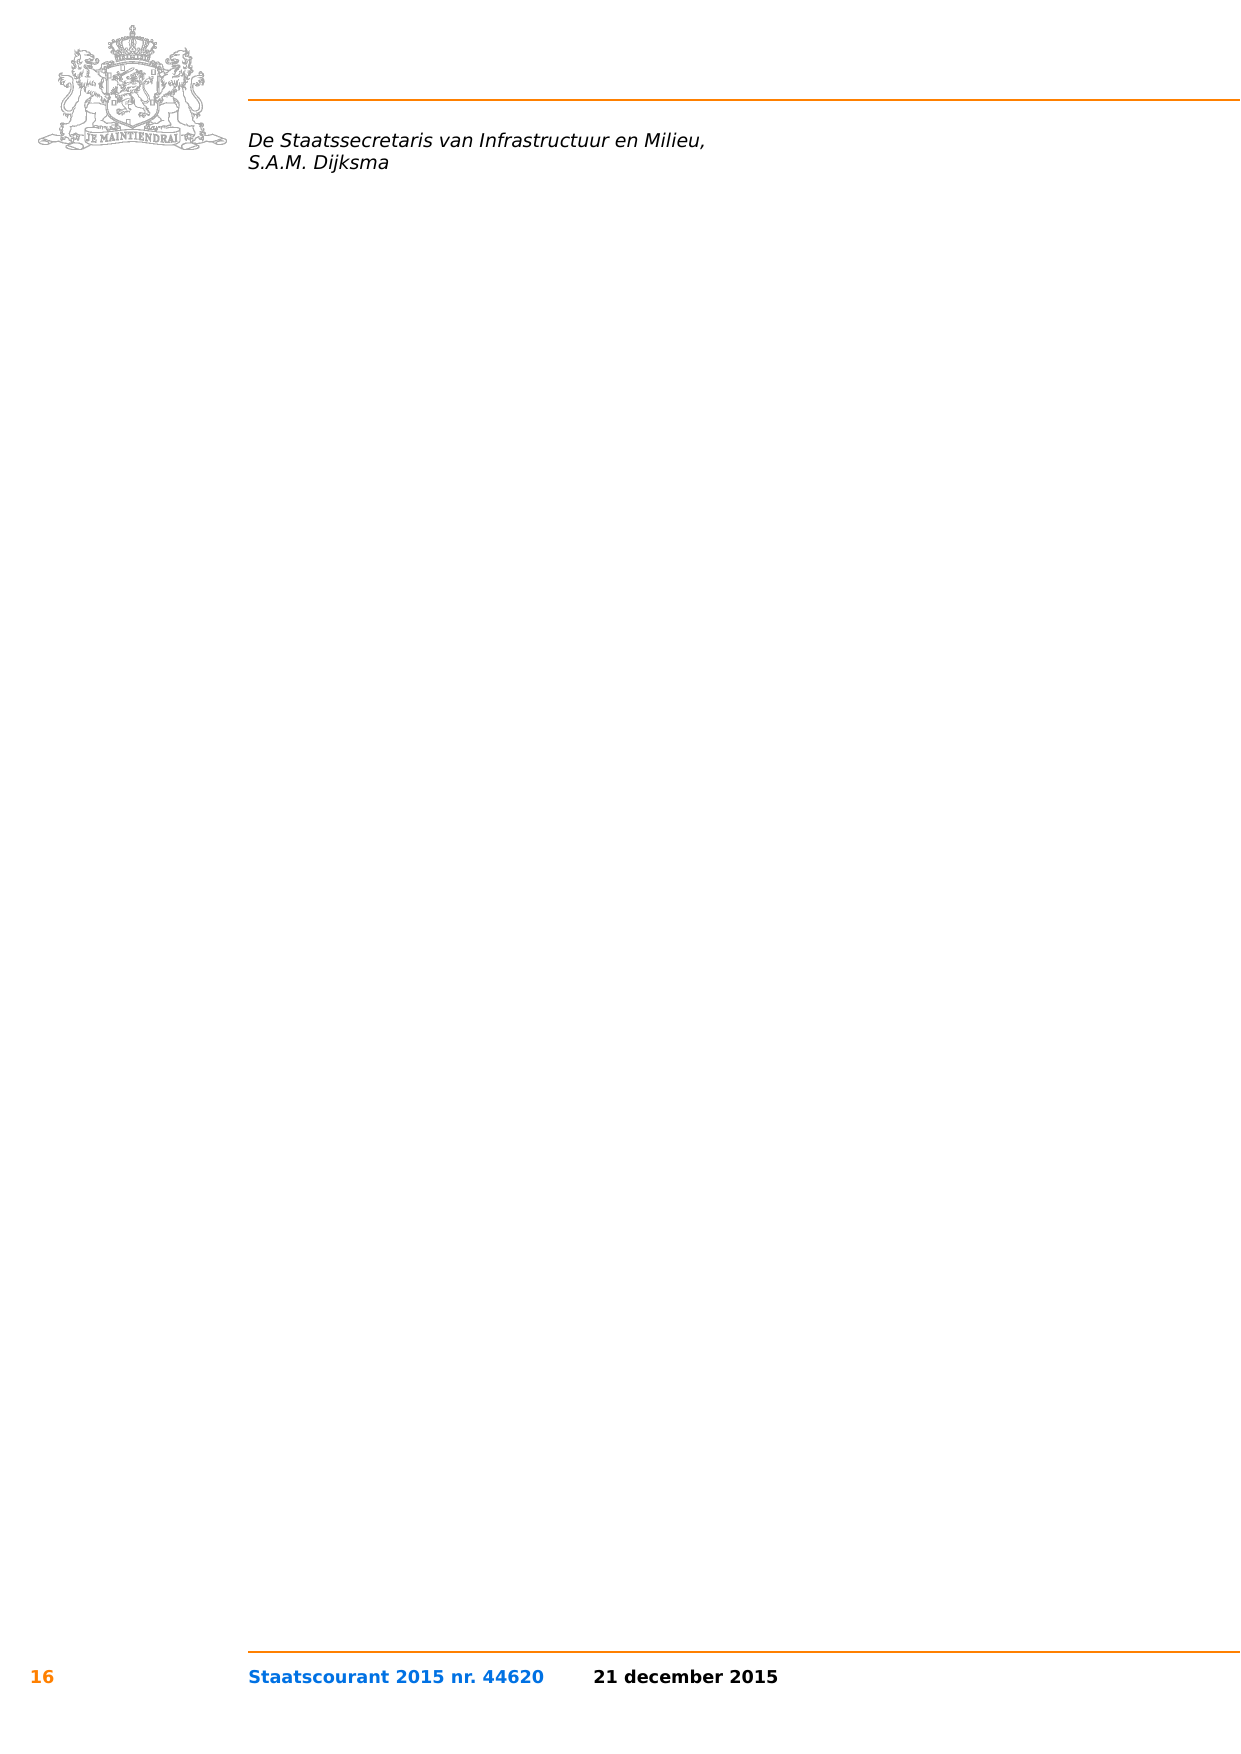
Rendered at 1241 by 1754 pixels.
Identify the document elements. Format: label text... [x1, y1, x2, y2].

picture [38, 25, 227, 150]
text De Staatssecretaris van Infrastructuur en Milieu, S.A.M. Dijksma [248, 130, 1163, 174]
